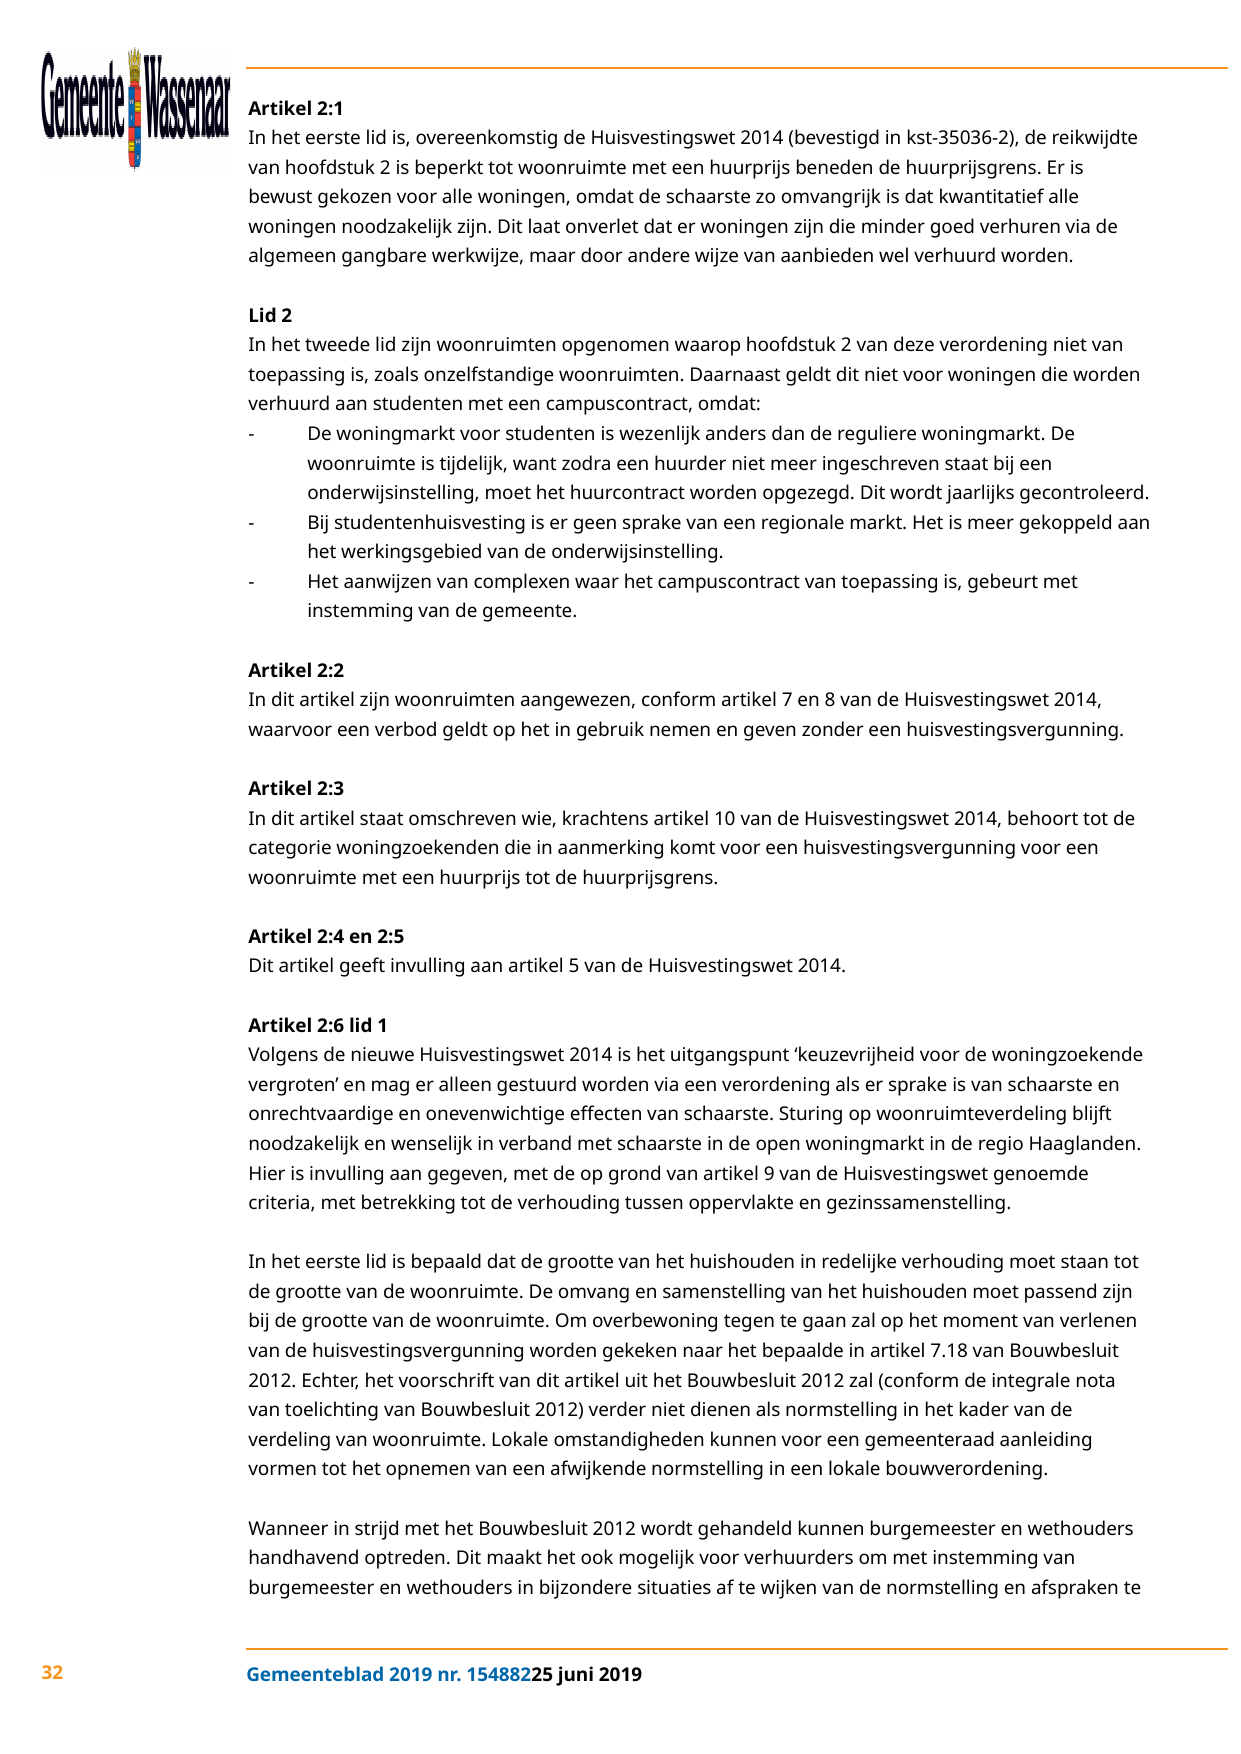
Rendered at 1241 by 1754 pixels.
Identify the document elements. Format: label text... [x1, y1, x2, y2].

text In het tweede lid zijn woonruimten opgenomen waarop hoofdstuk 2 van deze verordening niet van toepassing is, zoals onzelfstandige woonruimten. Daarnaast geldt dit niet voor woningen die worden verhuurd aan studenten met een campuscontract, omdat: [248, 331, 1152, 416]
text Volgens de nieuwe Huisvestingswet 2014 is het uitgangspunt ‘keuzevrijheid voor de woningzoekende vergroten’ en mag er alleen gestuurd worden via een verordening als er sprake is van schaarste en onrechtvaardige en onevenwichtige effecten van schaarste. Sturing op woonruimteverdeling blijft noodzakelijk en wenselijk in verband met schaarste in de open woningmarkt in de regio Haaglanden. Hier is invulling aan gegeven, met de op grond van artikel 9 van de Huisvestingswet genoemde criteria, met betrekking tot de verhouding tussen oppervlakte en gezinssamenstelling. [248, 1041, 1152, 1215]
text In dit artikel staat omschreven wie, krachtens artikel 10 van de Huisvestingswet 2014, behoort tot de categorie woningzoekenden die in aanmerking komt voor een huisvestingsvergunning voor een woonruimte met een huurprijs tot de huurprijsgrens. [248, 805, 1152, 890]
text Artikel 2:3 [248, 775, 1152, 801]
list Het aanwijzen van complexen waar het campuscontract van toepassing is, gebeurt met instemming van de gemeente. [248, 568, 1152, 623]
text Artikel 2:4 en 2:5 [248, 923, 1152, 949]
text In het eerste lid is, overeenkomstig de Huisvestingswet 2014 (bevestigd in kst-35036-2), de reikwijdte van hoofdstuk 2 is beperkt tot woonruimte met een huurprijs beneden de huurprijsgrens. Er is bewust gekozen voor alle woningen, omdat de schaarste zo omvangrijk is dat kwantitatief alle woningen noodzakelijk zijn. Dit laat onverlet dat er woningen zijn die minder goed verhuren via de algemeen gangbare werkwijze, maar door andere wijze van aanbieden wel verhuurd worden. [248, 124, 1152, 268]
text Dit artikel geeft invulling aan artikel 5 van de Huisvestingswet 2014. [248, 953, 1152, 978]
picture [41, 47, 231, 172]
text Artikel 2:1 [248, 95, 1152, 121]
text Artikel 2:2 [248, 657, 1152, 683]
text Lid 2 [248, 302, 1152, 328]
text In het eerste lid is bepaald dat de grootte van het huishouden in redelijke verhouding moet staan tot de grootte van de woonruimte. De omvang en samenstelling van het huishouden moet passend zijn bij de grootte van de woonruimte. Om overbewoning tegen te gaan zal op het moment van verlenen van de huisvestingsvergunning worden gekeken naar het bepaalde in artikel 7.18 van Bouwbesluit 2012. Echter, het voorschrift van dit artikel uit het Bouwbesluit 2012 zal (conform de integrale nota van toelichting van Bouwbesluit 2012) verder niet dienen als normstelling in het kader van de verdeling van woonruimte. Lokale omstandigheden kunnen voor een gemeenteraad aanleiding vormen tot het opnemen van een afwijkende normstelling in een lokale bouwverordening. [248, 1248, 1152, 1481]
text Artikel 2:6 lid 1 [248, 1012, 1152, 1038]
text In dit artikel zijn woonruimten aangewezen, conform artikel 7 en 8 van de Huisvestingswet 2014, waarvoor een verbod geldt op het in gebruik nemen en geven zonder een huisvestingsvergunning. [248, 686, 1152, 742]
list Bij studentenhuisvesting is er geen sprake van een regionale markt. Het is meer gekoppeld aan het werkingsgebied van de onderwijsinstelling. [248, 509, 1152, 564]
text Wanneer in strijd met het Bouwbesluit 2012 wordt gehandeld kunnen burgemeester en wethouders handhavend optreden. Dit maakt het ook mogelijk voor verhuurders om met instemming van burgemeester en wethouders in bijzondere situaties af te wijken van de normstelling en afspraken te [248, 1515, 1152, 1600]
list De woningmarkt voor studenten is wezenlijk anders dan de reguliere woningmarkt. De woonruimte is tijdelijk, want zodra een huurder niet meer ingeschreven staat bij een onderwijsinstelling, moet het huurcontract worden opgezegd. Dit wordt jaarlijks gecontroleerd. [248, 420, 1152, 505]
